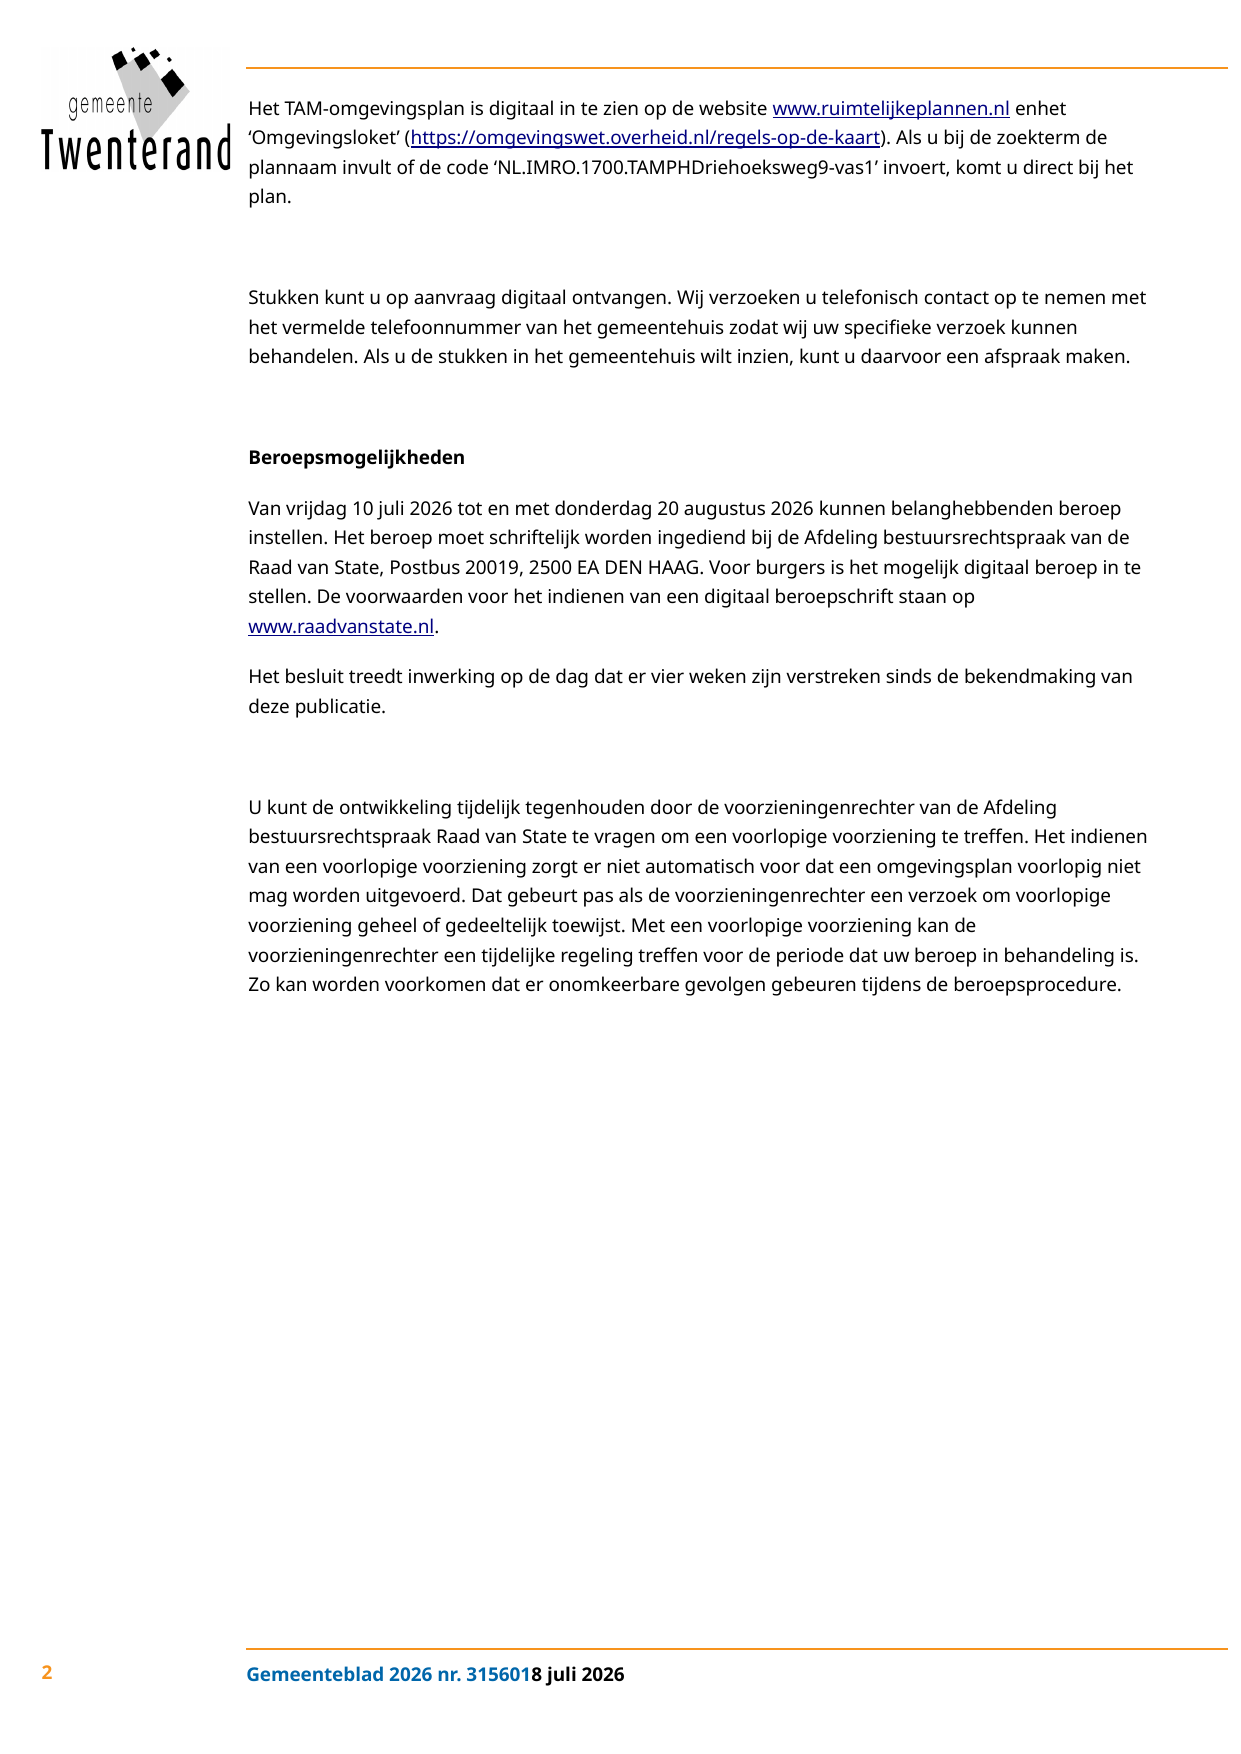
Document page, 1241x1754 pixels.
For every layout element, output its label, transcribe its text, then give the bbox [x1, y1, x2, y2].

text Beroepsmogelijkheden [248, 444, 1152, 470]
text Het TAM-omgevingsplan is digitaal in te zien op de website www.ruimtelijkeplannen.nl enhet ‘Omgevingsloket’ (https://omgevingswet.overheid.nl/regels-op-de-kaart). Als u bij de zoekterm de plannaam invult of de code ‘NL.IMRO.1700.TAMPHDriehoeksweg9-vas1’ invoert, komt u direct bij het plan. [248, 95, 1152, 209]
text Het besluit treedt inwerking op de dag dat er vier weken zijn verstreken sinds de bekendmaking van deze publicatie. [248, 663, 1152, 719]
text U kunt de ontwikkeling tijdelijk tegenhouden door de voorzieningenrechter van de Afdeling bestuursrechtspraak Raad van State te vragen om een voorlopige voorziening te treffen. Het indienen van een voorlopige voorziening zorgt er niet automatisch voor dat een omgevingsplan voorlopig niet mag worden uitgevoerd. Dat gebeurt pas als de voorzieningenrechter een verzoek om voorlopige voorziening geheel of gedeeltelijk toewijst. Met een voorlopige voorziening kan de voorzieningenrechter een tijdelijke regeling treffen voor de periode dat uw beroep in behandeling is. Zo kan worden voorkomen dat er onomkeerbare gevolgen gebeuren tijdens de beroepsprocedure. [248, 794, 1152, 997]
picture [41, 47, 231, 172]
text Van vrijdag 10 juli 2026 tot en met donderdag 20 augustus 2026 kunnen belanghebbenden beroep instellen. Het beroep moet schriftelijk worden ingediend bij de Afdeling bestuursrechtspraak van de Raad van State, Postbus 20019, 2500 EA DEN HAAG. Voor burgers is het mogelijk digitaal beroep in te stellen. De voorwaarden voor het indienen van een digitaal beroepschrift staan op www.raadvanstate.nl. [248, 495, 1152, 639]
text Stukken kunt u op aanvraag digitaal ontvangen. Wij verzoeken u telefonisch contact op te nemen met het vermelde telefoonnummer van het gemeentehuis zodat wij uw specifieke verzoek kunnen behandelen. Als u de stukken in het gemeentehuis wilt inzien, kunt u daarvoor een afspraak maken. [248, 284, 1152, 369]
